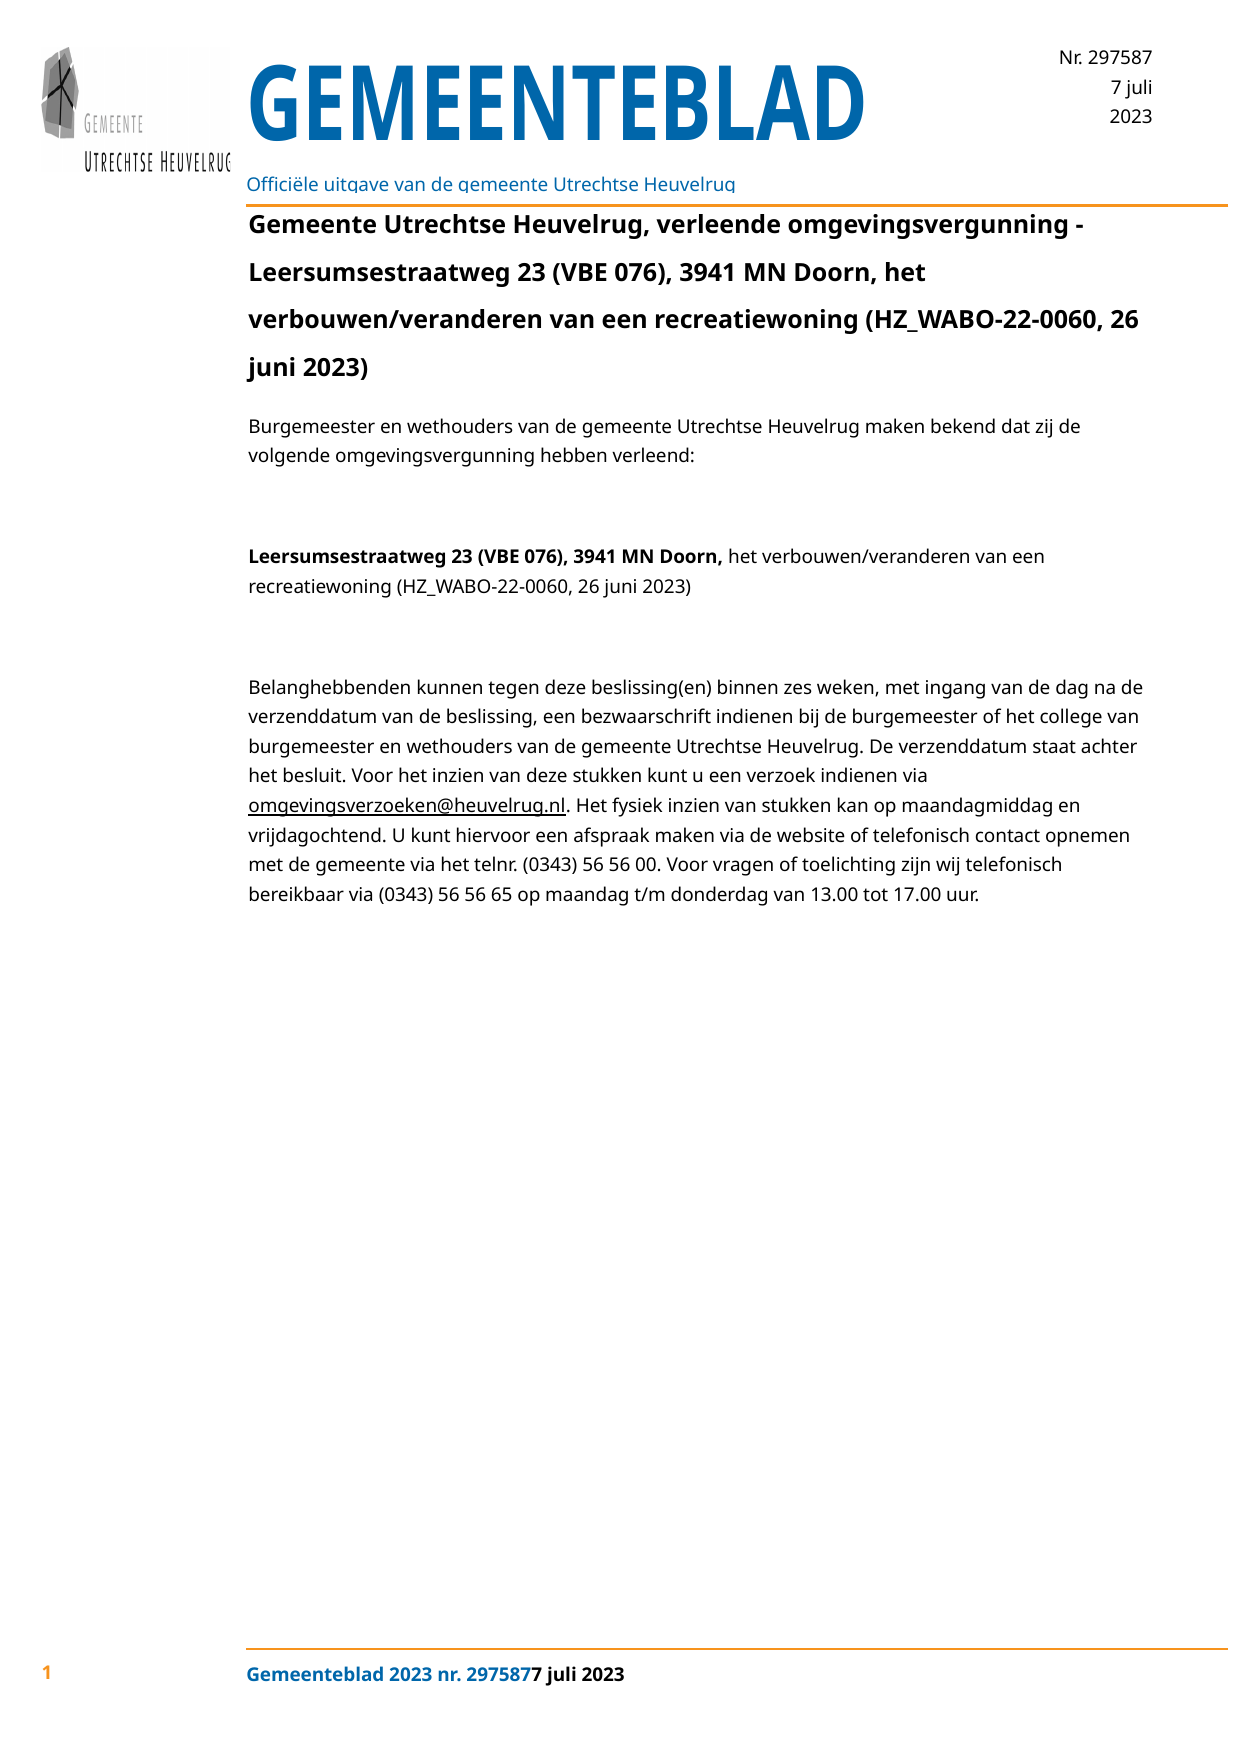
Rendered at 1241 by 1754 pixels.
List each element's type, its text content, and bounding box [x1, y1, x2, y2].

picture [41, 47, 231, 172]
text Gemeente Utrechtse Heuvelrug, verleende omgevingsvergunning - Leersumsestraatweg 23 (VBE 076), 3941 MN Doorn, het verbouwen/veranderen van een recreatiewoning (HZ_WABO-22-0060, 26 juni 2023) [248, 207, 1152, 384]
text Leersumsestraatweg 23 (VBE 076), 3941 MN Doorn, het verbouwen/veranderen van een recreatiewoning (HZ_WABO-22-0060, 26 juni 2023) [248, 543, 1152, 599]
text Burgemeester en wethouders van de gemeente Utrechtse Heuvelrug maken bekend dat zij de volgende omgevingsvergunning hebben verleend: [248, 413, 1152, 468]
text Belanghebbenden kunnen tegen deze beslissing(en) binnen zes weken, met ingang van de dag na de verzenddatum van de beslissing, een bezwaarschrift indienen bij de burgemeester of het college van burgemeester en wethouders van de gemeente Utrechtse Heuvelrug. De verzenddatum staat achter het besluit. Voor het inzien van deze stukken kunt u een verzoek indienen via omgevingsverzoeken@heuvelrug.nl. Het fysiek inzien van stukken kan op maandagmiddag en vrijdagochtend. U kunt hiervoor een afspraak maken via de website of telefonisch contact opnemen met de gemeente via het telnr. (0343) 56 56 00. Voor vragen of toelichting zijn wij telefonisch bereikbaar via (0343) 56 56 65 op maandag t/m donderdag van 13.00 tot 17.00 uur. [248, 674, 1152, 907]
